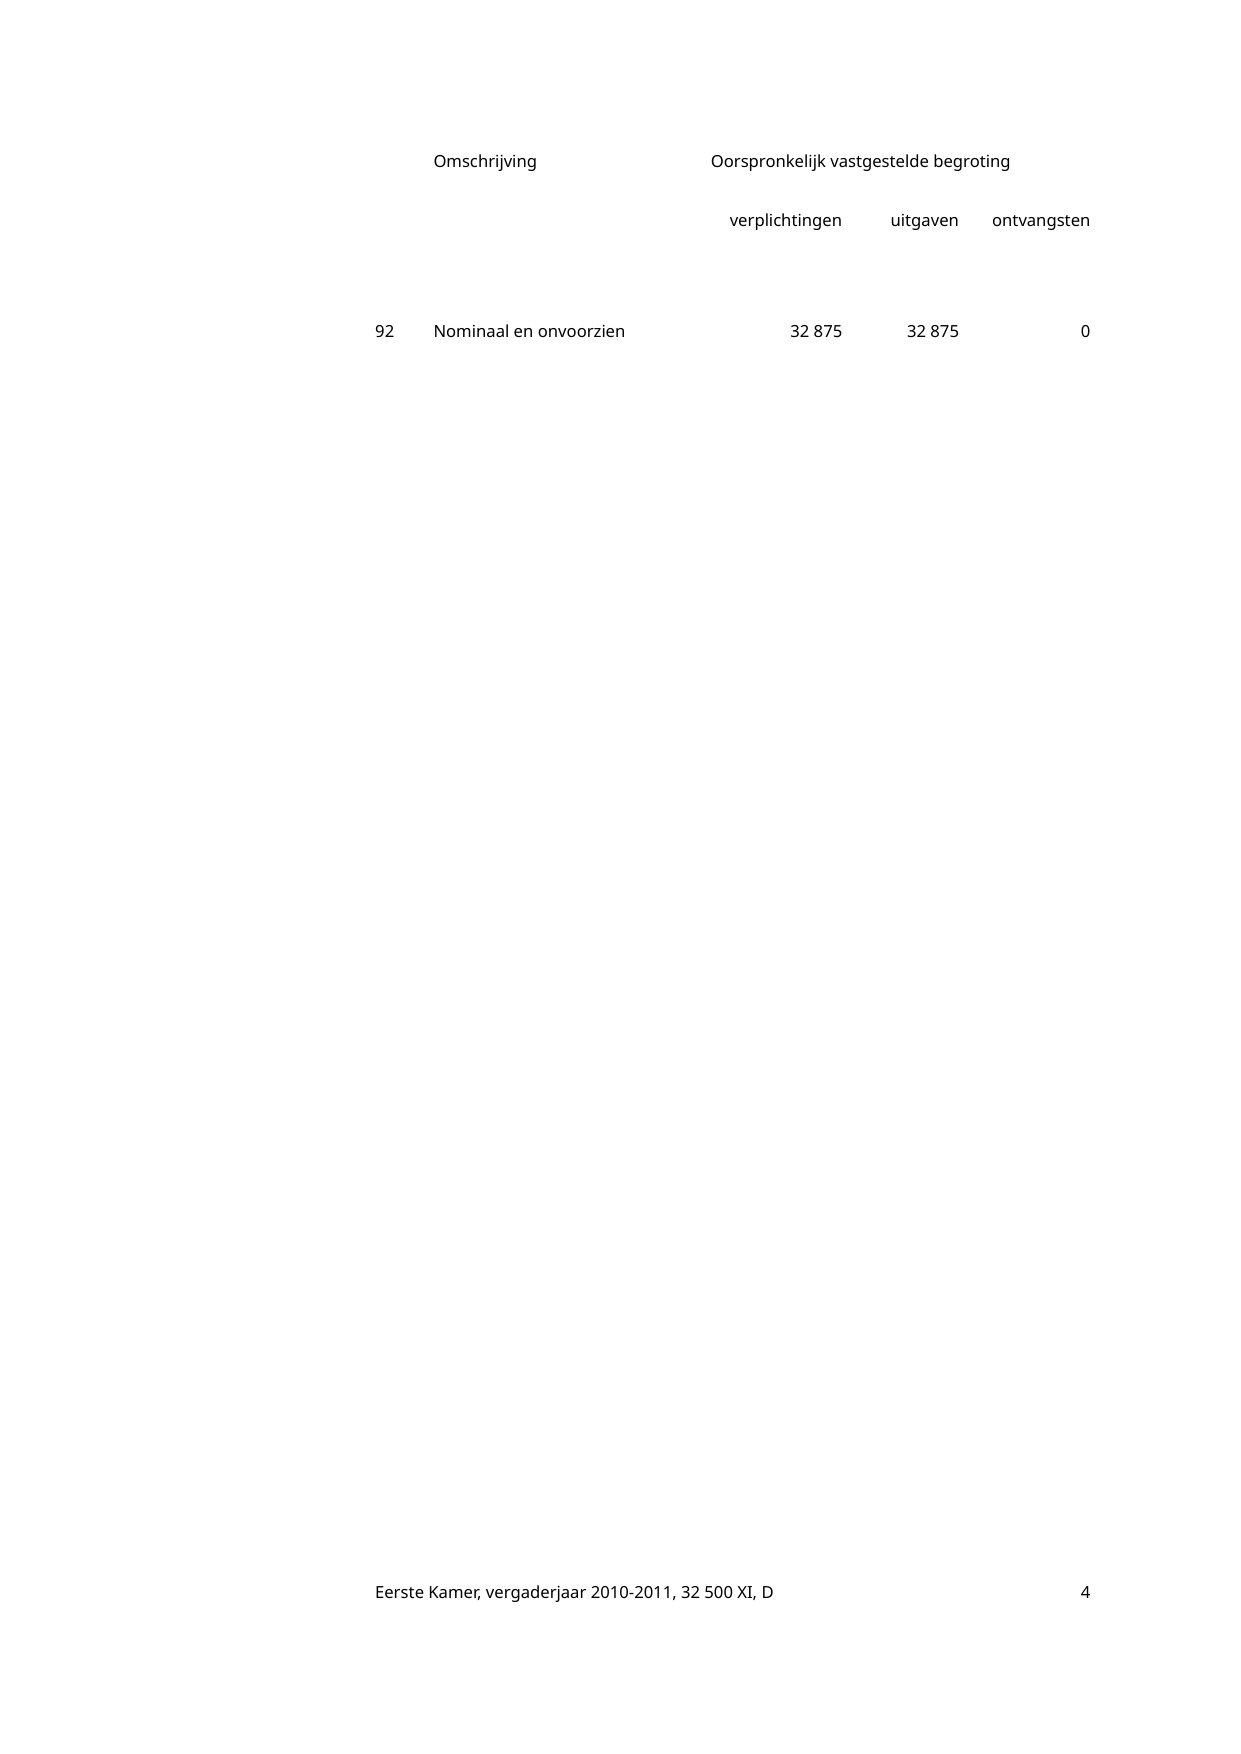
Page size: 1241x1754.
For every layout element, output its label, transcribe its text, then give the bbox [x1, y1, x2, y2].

table_cell uitgaven [842, 209, 959, 267]
table_cell 0 [959, 320, 1090, 372]
table_cell [842, 267, 959, 319]
table_cell 32 875 [842, 320, 959, 372]
table_header Omschrijving [433, 150, 711, 208]
table_cell ontvangsten [959, 209, 1090, 267]
table_cell Nominaal en onvoorzien [433, 320, 711, 372]
table_cell [711, 267, 842, 319]
table_cell 32 875 [711, 320, 842, 372]
table_cell 92 [375, 320, 433, 372]
table_cell [375, 209, 433, 267]
table_cell [433, 267, 711, 319]
table_cell [959, 267, 1090, 319]
table_cell verplichtingen [711, 209, 842, 267]
table_header Oorspronkelijk vastgestelde begroting [711, 150, 1090, 208]
table_cell [375, 267, 433, 319]
table_header [375, 150, 433, 208]
table_cell [433, 209, 711, 267]
